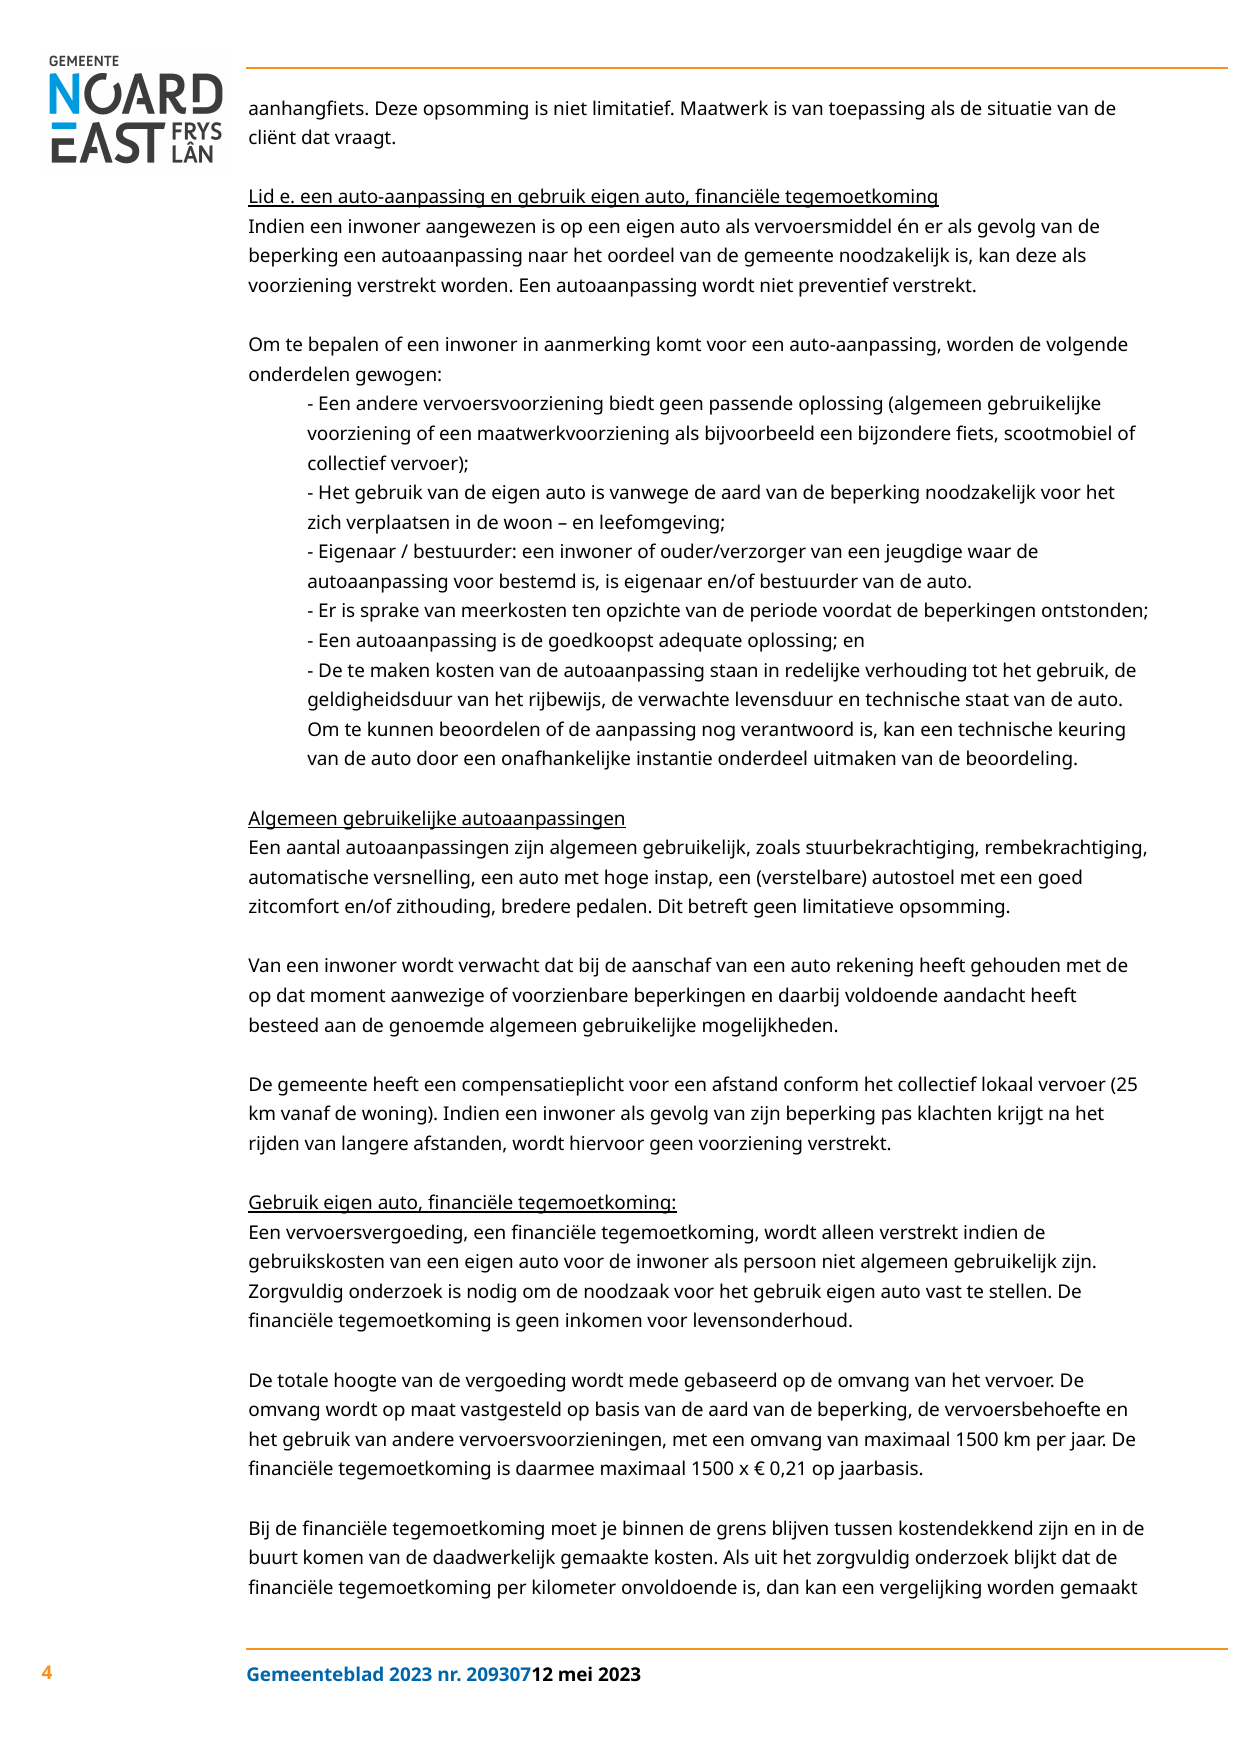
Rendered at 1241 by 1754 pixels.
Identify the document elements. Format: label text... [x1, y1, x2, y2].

text Om te bepalen of een inwoner in aanmerking komt voor een auto-aanpassing, worden de volgende onderdelen gewogen: [248, 331, 1152, 387]
text Indien een inwoner aangewezen is op een eigen auto als vervoersmiddel én er als gevolg van de beperking een autoaanpassing naar het oordeel van de gemeente noodzakelijk is, kan deze als voorziening verstrekt worden. Een autoaanpassing wordt niet preventief verstrekt. [248, 213, 1152, 298]
text Van een inwoner wordt verwacht dat bij de aanschaf van een auto rekening heeft gehouden met de op dat moment aanwezige of voorzienbare beperkingen en daarbij voldoende aandacht heeft besteed aan de genoemde algemeen gebruikelijke mogelijkheden. [248, 953, 1152, 1038]
text Algemeen gebruikelijke autoaanpassingen [248, 805, 1152, 831]
text Bij de financiële tegemoetkoming moet je binnen de grens blijven tussen kostendekkend zijn en in de buurt komen van de daadwerkelijk gemaakte kosten. Als uit het zorgvuldig onderzoek blijkt dat de financiële tegemoetkoming per kilometer onvoldoende is, dan kan een vergelijking worden gemaakt [248, 1515, 1152, 1600]
text De gemeente heeft een compensatieplicht voor een afstand conform het collectief lokaal vervoer (25 km vanaf de woning). Indien een inwoner als gevolg van zijn beperking pas klachten krijgt na het rijden van langere afstanden, wordt hiervoor geen voorziening verstrekt. [248, 1071, 1152, 1156]
list - Eigenaar / bestuurder: een inwoner of ouder/verzorger van een jeugdige waar de autoaanpassing voor bestemd is, is eigenaar en/of bestuurder van de auto. [248, 538, 1152, 594]
text Een vervoersvergoeding, een financiële tegemoetkoming, wordt alleen verstrekt indien de gebruikskosten van een eigen auto voor de inwoner als persoon niet algemeen gebruikelijk zijn. Zorgvuldig onderzoek is nodig om de noodzaak voor het gebruik eigen auto vast te stellen. De financiële tegemoetkoming is geen inkomen voor levensonderhoud. [248, 1219, 1152, 1333]
text Een aantal autoaanpassingen zijn algemeen gebruikelijk, zoals stuurbekrachtiging, rembekrachtiging, automatische versnelling, een auto met hoge instap, een (verstelbare) autostoel met een goed zitcomfort en/of zithouding, bredere pedalen. Dit betreft geen limitatieve opsomming. [248, 834, 1152, 919]
list - Er is sprake van meerkosten ten opzichte van de periode voordat de beperkingen ontstonden; [248, 598, 1152, 623]
list - Een autoaanpassing is de goedkoopst adequate oplossing; en [248, 627, 1152, 653]
list - Het gebruik van de eigen auto is vanwege de aard van de beperking noodzakelijk voor het zich verplaatsen in de woon – en leefomgeving; [248, 479, 1152, 535]
list - Een andere vervoersvoorziening biedt geen passende oplossing (algemeen gebruikelijke voorziening of een maatwerkvoorziening als bijvoorbeeld een bijzondere fiets, scootmobiel of collectief vervoer); [248, 391, 1152, 476]
text Lid e. een auto-aanpassing en gebruik eigen auto, financiële tegemoetkoming [248, 183, 1152, 209]
list - De te maken kosten van de autoaanpassing staan in redelijke verhouding tot het gebruik, de geldigheidsduur van het rijbewijs, de verwachte levensduur en technische staat van de auto. Om te kunnen beoordelen of de aanpassing nog verantwoord is, kan een technische keuring van de auto door een onafhankelijke instantie onderdeel uitmaken van de beoordeling. [248, 657, 1152, 771]
text aanhangfiets. Deze opsomming is niet limitatief. Maatwerk is van toepassing als de situatie van de cliënt dat vraagt. [248, 95, 1152, 150]
text De totale hoogte van de vergoeding wordt mede gebaseerd op de omvang van het vervoer. De omvang wordt op maat vastgesteld op basis van de aard van de beperking, de vervoersbehoefte en het gebruik van andere vervoersvoorzieningen, met een omvang van maximaal 1500 km per jaar. De financiële tegemoetkoming is daarmee maximaal 1500 x € 0,21 op jaarbasis. [248, 1367, 1152, 1481]
picture [41, 47, 231, 172]
text Gebruik eigen auto, financiële tegemoetkoming: [248, 1189, 1152, 1215]
